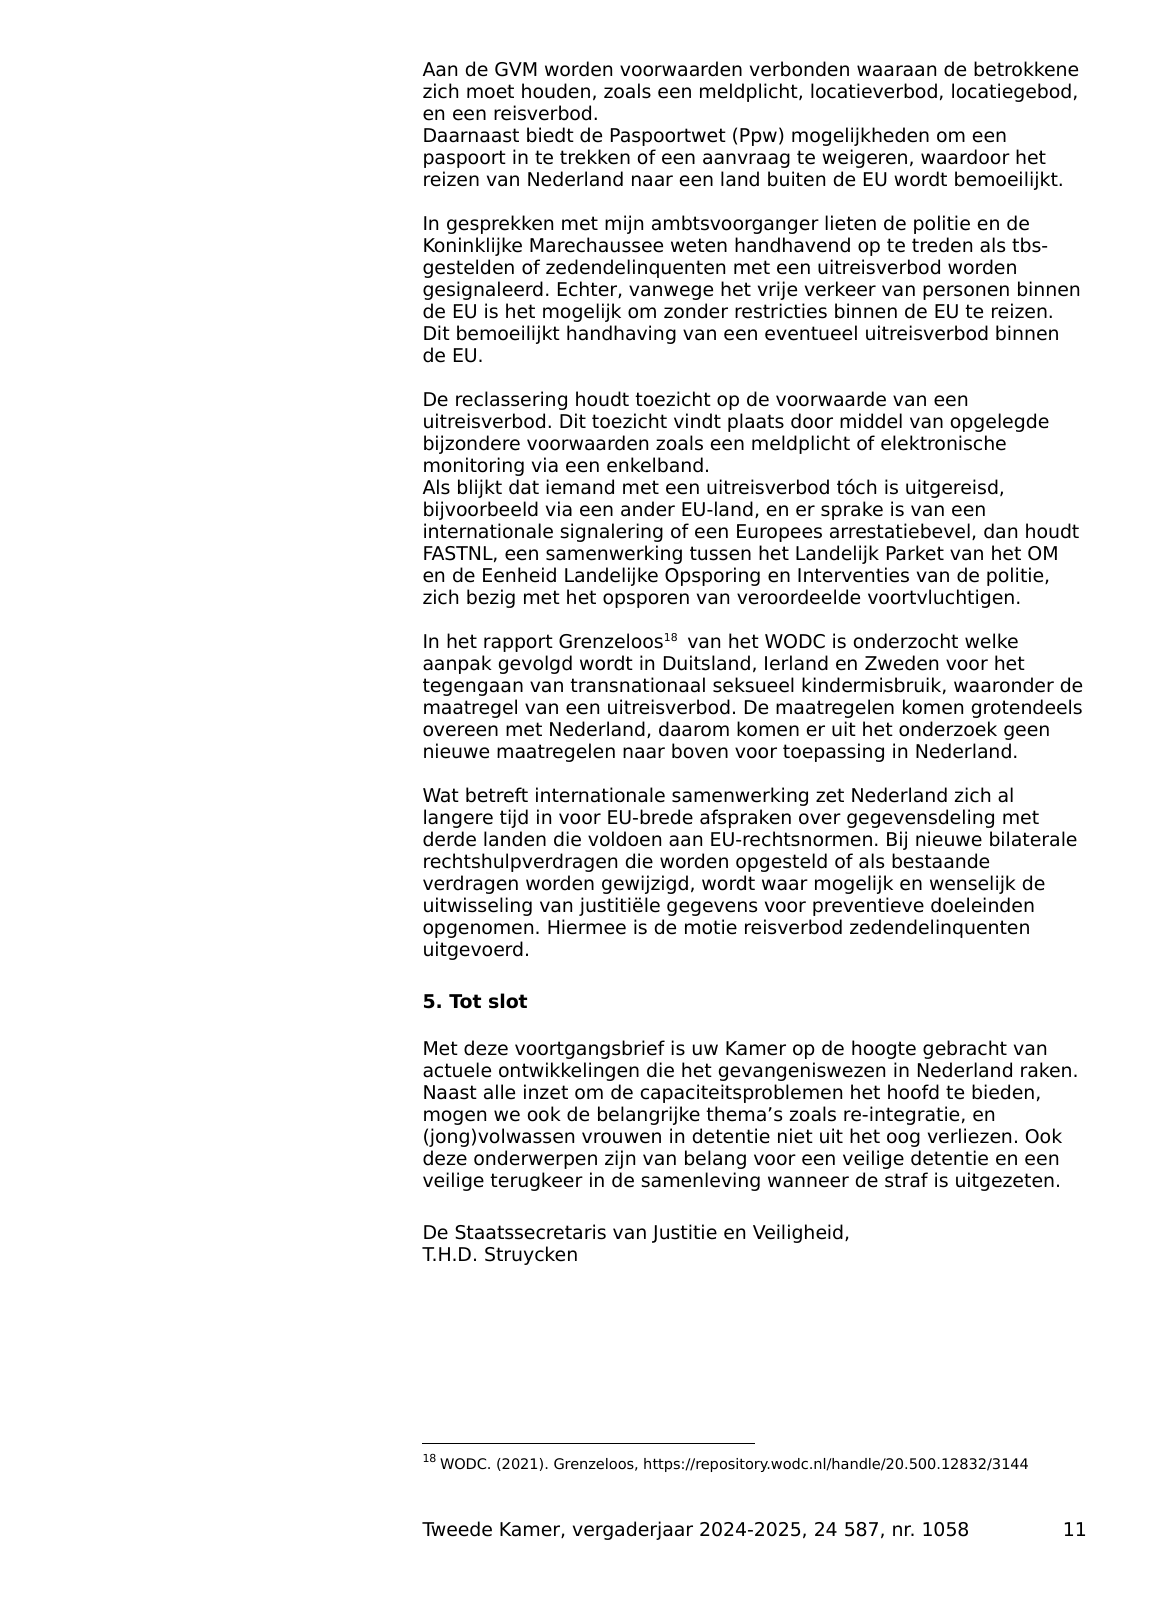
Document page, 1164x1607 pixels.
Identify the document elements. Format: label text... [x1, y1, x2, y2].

text WODC. (2021). Grenzeloos, https://repository.wodc.nl/handle/20.500.12832/3144 [422, 1452, 1087, 1474]
text De Staatssecretaris van Justitie en Veiligheid, T.H.D. Struycken [422, 1222, 1087, 1266]
text Aan de GVM worden voorwaarden verbonden waaraan de betrokkene zich moet houden, zoals een meldplicht, locatieverbod, locatiegebod, en een reisverbod. [422, 59, 1087, 125]
text Daarnaast biedt de Paspoortwet (Ppw) mogelijkheden om een paspoort in te trekken of een aanvraag te weigeren, waardoor het reizen van Nederland naar een land buiten de EU wordt bemoeilijkt. [422, 125, 1087, 191]
subtitle 5. Tot slot [422, 991, 1087, 1013]
text De reclassering houdt toezicht op de voorwaarde van een uitreisverbod. Dit toezicht vindt plaats door middel van opgelegde bijzondere voorwaarden zoals een meldplicht of elektronische monitoring via een enkelband. [422, 389, 1087, 477]
text In gesprekken met mijn ambtsvoorganger lieten de politie en de Koninklijke Marechaussee weten handhavend op te treden als tbs-gestelden of zedendelinquenten met een uitreisverbod worden gesignaleerd. Echter, vanwege het vrije verkeer van personen binnen de EU is het mogelijk om zonder restricties binnen de EU te reizen. Dit bemoeilijkt handhaving van een eventueel uitreisverbod binnen de EU. [422, 213, 1087, 367]
text Met deze voortgangsbrief is uw Kamer op de hoogte gebracht van actuele ontwikkelingen die het gevangeniswezen in Nederland raken. Naast alle inzet om de capaciteitsproblemen het hoofd te bieden, mogen we ook de belangrijke thema’s zoals re-integratie, en (jong)volwassen vrouwen in detentie niet uit het oog verliezen. Ook deze onderwerpen zijn van belang voor een veilige detentie en een veilige terugkeer in de samenleving wanneer de straf is uitgezeten. [422, 1038, 1087, 1192]
text Als blijkt dat iemand met een uitreisverbod tóch is uitgereisd, bijvoorbeeld via een ander EU-land, en er sprake is van een internationale signalering of een Europees arrestatiebevel, dan houdt FASTNL, een samenwerking tussen het Landelijk Parket van het OM en de Eenheid Landelijke Opsporing en Interventies van de politie, zich bezig met het opsporen van veroordeelde voortvluchtigen. [422, 477, 1087, 609]
text In het rapport Grenzeloos van het WODC is onderzocht welke aanpak gevolgd wordt in Duitsland, Ierland en Zweden voor het tegengaan van transnationaal seksueel kindermisbruik, waaronder de maatregel van een uitreisverbod. De maatregelen komen grotendeels overeen met Nederland, daarom komen er uit het onderzoek geen nieuwe maatregelen naar boven voor toepassing in Nederland. [422, 631, 1087, 763]
text Wat betreft internationale samenwerking zet Nederland zich al langere tijd in voor EU-brede afspraken over gegevensdeling met derde landen die voldoen aan EU-rechtsnormen. Bij nieuwe bilaterale rechtshulpverdragen die worden opgesteld of als bestaande verdragen worden gewijzigd, wordt waar mogelijk en wenselijk de uitwisseling van justitiële gegevens voor preventieve doeleinden opgenomen. Hiermee is de motie reisverbod zedendelinquenten uitgevoerd. [422, 785, 1087, 961]
